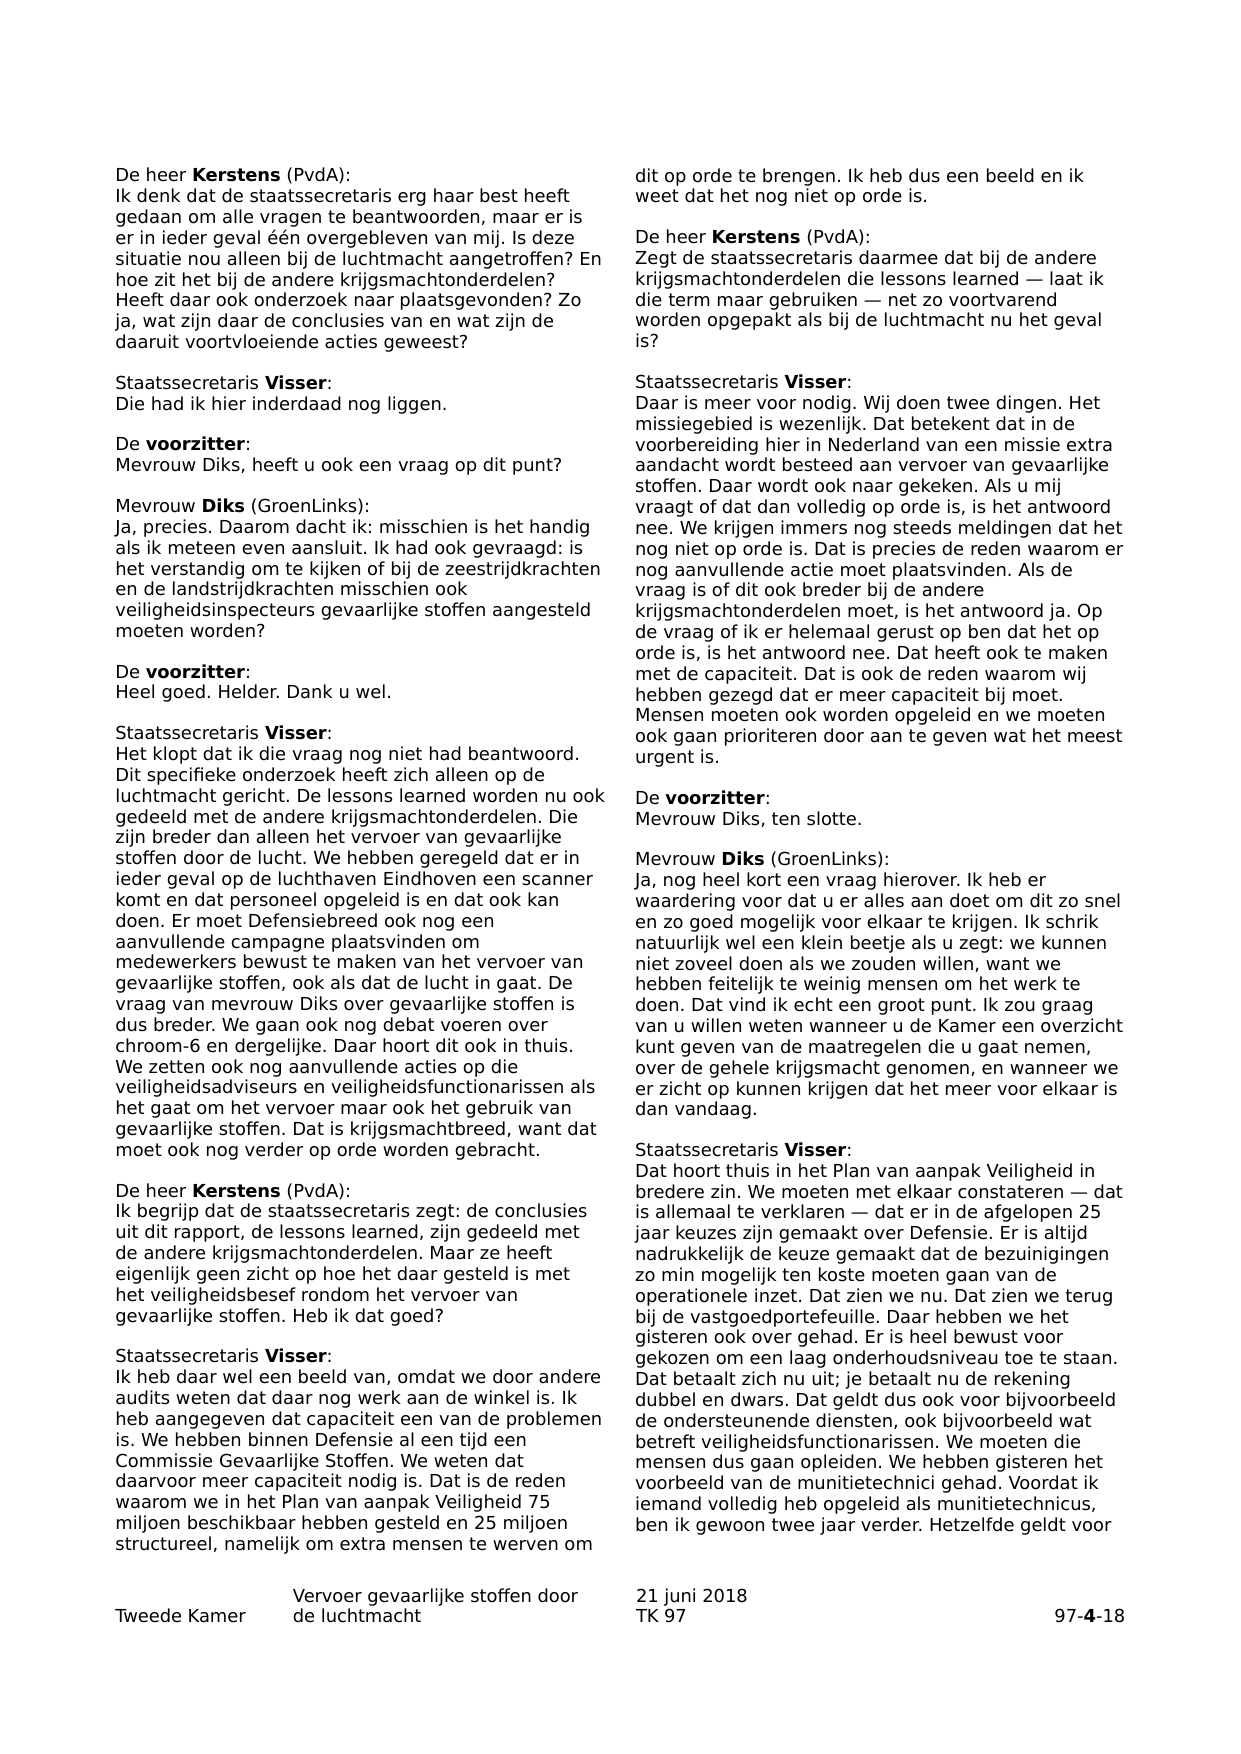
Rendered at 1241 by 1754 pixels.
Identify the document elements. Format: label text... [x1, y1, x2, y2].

text Heel goed. Helder. Dank u wel. [115, 682, 605, 703]
text De heer Kerstens (PvdA): [635, 227, 1125, 248]
text Staatssecretaris Visser: [115, 1346, 605, 1367]
text Staatssecretaris Visser: [635, 1140, 1125, 1161]
text Staatssecretaris Visser: [115, 723, 605, 744]
text Ja, precies. Daarom dacht ik: misschien is het handig als ik meteen even aansluit. Ik had ook gevraagd: is het verstandig om te kijken of bij de zeestrijdkrachten en de landstrijdkrachten misschien ook veiligheidsinspecteurs gevaarlijke stoffen aangesteld moeten worden? [115, 517, 605, 642]
text Zegt de staatssecretaris daarmee dat bij de andere krijgsmachtonderdelen die lessons learned — laat ik die term maar gebruiken — net zo voortvarend worden opgepakt als bij de luchtmacht nu het geval is? [635, 248, 1125, 352]
text Mevrouw Diks (GroenLinks): [115, 496, 605, 517]
text Dat hoort thuis in het Plan van aanpak Veiligheid in bredere zin. We moeten met elkaar constateren — dat is allemaal te verklaren — dat er in de afgelopen 25 jaar keuzes zijn gemaakt over Defensie. Er is altijd nadrukkelijk de keuze gemaakt dat de bezuinigingen zo min mogelijk ten koste moeten gaan van de operationele inzet. Dat zien we nu. Dat zien we terug bij de vastgoedportefeuille. Daar hebben we het gisteren ook over gehad. Er is heel bewust voor gekozen om een laag onderhoudsniveau toe te staan. Dat betaalt zich nu uit; je betaalt nu de rekening dubbel en dwars. Dat geldt dus ook voor bijvoorbeeld de ondersteunende diensten, ook bijvoorbeeld wat betreft veiligheidsfunctionarissen. We moeten die mensen dus gaan opleiden. We hebben gisteren het voorbeeld van de munitietechnici gehad. Voordat ik iemand volledig heb opgeleid als munitietechnicus, ben ik gewoon twee jaar verder. Hetzelfde geldt voor [635, 1161, 1125, 1536]
text Mevrouw Diks (GroenLinks): [635, 849, 1125, 870]
text Het klopt dat ik die vraag nog niet had beantwoord. Dit specifieke onderzoek heeft zich alleen op de luchtmacht gericht. De lessons learned worden nu ook gedeeld met de andere krijgsmachtonderdelen. Die zijn breder dan alleen het vervoer van gevaarlijke stoffen door de lucht. We hebben geregeld dat er in ieder geval op de luchthaven Eindhoven een scanner komt en dat personeel opgeleid is en dat ook kan doen. Er moet Defensiebreed ook nog een aanvullende campagne plaatsvinden om medewerkers bewust te maken van het vervoer van gevaarlijke stoffen, ook als dat de lucht in gaat. De vraag van mevrouw Diks over gevaarlijke stoffen is dus breder. We gaan ook nog debat voeren over chroom-6 en dergelijke. Daar hoort dit ook in thuis. We zetten ook nog aanvullende acties op die veiligheidsadviseurs en veiligheidsfunctionarissen als het gaat om het vervoer maar ook het gebruik van gevaarlijke stoffen. Dat is krijgsmachtbreed, want dat moet ook nog verder op orde worden gebracht. [115, 744, 605, 1161]
text Ik heb daar wel een beeld van, omdat we door andere audits weten dat daar nog werk aan de winkel is. Ik heb aangegeven dat capaciteit een van de problemen is. We hebben binnen Defensie al een tijd een Commissie Gevaarlijke Stoffen. We weten dat daarvoor meer capaciteit nodig is. Dat is de reden waarom we in het Plan van aanpak Veiligheid 75 miljoen beschikbaar hebben gesteld en 25 miljoen structureel, namelijk om extra mensen te werven om [115, 1367, 605, 1554]
text De voorzitter: [115, 434, 605, 455]
text Ik begrijp dat de staatssecretaris zegt: de conclusies uit dit rapport, de lessons learned, zijn gedeeld met de andere krijgsmachtonderdelen. Maar ze heeft eigenlijk geen zicht op hoe het daar gesteld is met het veiligheidsbesef rondom het vervoer van gevaarlijke stoffen. Heb ik dat goed? [115, 1201, 605, 1326]
text De heer Kerstens (PvdA): [115, 165, 605, 186]
text Staatssecretaris Visser: [115, 373, 605, 393]
text Staatssecretaris Visser: [635, 372, 1125, 393]
text dit op orde te brengen. Ik heb dus een beeld en ik weet dat het nog niet op orde is. [635, 165, 1125, 207]
text Mevrouw Diks, heeft u ook een vraag op dit punt? [115, 455, 605, 476]
text De heer Kerstens (PvdA): [115, 1181, 605, 1201]
text Daar is meer voor nodig. Wij doen twee dingen. Het missiegebied is wezenlijk. Dat betekent dat in de voorbereiding hier in Nederland van een missie extra aandacht wordt besteed aan vervoer van gevaarlijke stoffen. Daar wordt ook naar gekeken. Als u mij vraagt of dat dan volledig op orde is, is het antwoord nee. We krijgen immers nog steeds meldingen dat het nog niet op orde is. Dat is precies de reden waarom er nog aanvullende actie moet plaatsvinden. Als de vraag is of dit ook breder bij de andere krijgsmachtonderdelen moet, is het antwoord ja. Op de vraag of ik er helemaal gerust op ben dat het op orde is, is het antwoord nee. Dat heeft ook te maken met de capaciteit. Dat is ook de reden waarom wij hebben gezegd dat er meer capaciteit bij moet. Mensen moeten ook worden opgeleid en we moeten ook gaan prioriteren door aan te geven wat het meest urgent is. [635, 393, 1125, 768]
text Ja, nog heel kort een vraag hierover. Ik heb er waardering voor dat u er alles aan doet om dit zo snel en zo goed mogelijk voor elkaar te krijgen. Ik schrik natuurlijk wel een klein beetje als u zegt: we kunnen niet zoveel doen als we zouden willen, want we hebben feitelijk te weinig mensen om het werk te doen. Dat vind ik echt een groot punt. Ik zou graag van u willen weten wanneer u de Kamer een overzicht kunt geven van de maatregelen die u gaat nemen, over de gehele krijgsmacht genomen, en wanneer we er zicht op kunnen krijgen dat het meer voor elkaar is dan vandaag. [635, 870, 1125, 1120]
text De voorzitter: [635, 788, 1125, 808]
text Mevrouw Diks, ten slotte. [635, 808, 1125, 829]
text Ik denk dat de staatssecretaris erg haar best heeft gedaan om alle vragen te beantwoorden, maar er is er in ieder geval één overgebleven van mij. Is deze situatie nou alleen bij de luchtmacht aangetroffen? En hoe zit het bij de andere krijgsmachtonderdelen? Heeft daar ook onderzoek naar plaatsgevonden? Zo ja, wat zijn daar de conclusies van en wat zijn de daaruit voortvloeiende acties geweest? [115, 186, 605, 353]
text Die had ik hier inderdaad nog liggen. [115, 393, 605, 414]
text De voorzitter: [115, 662, 605, 682]
